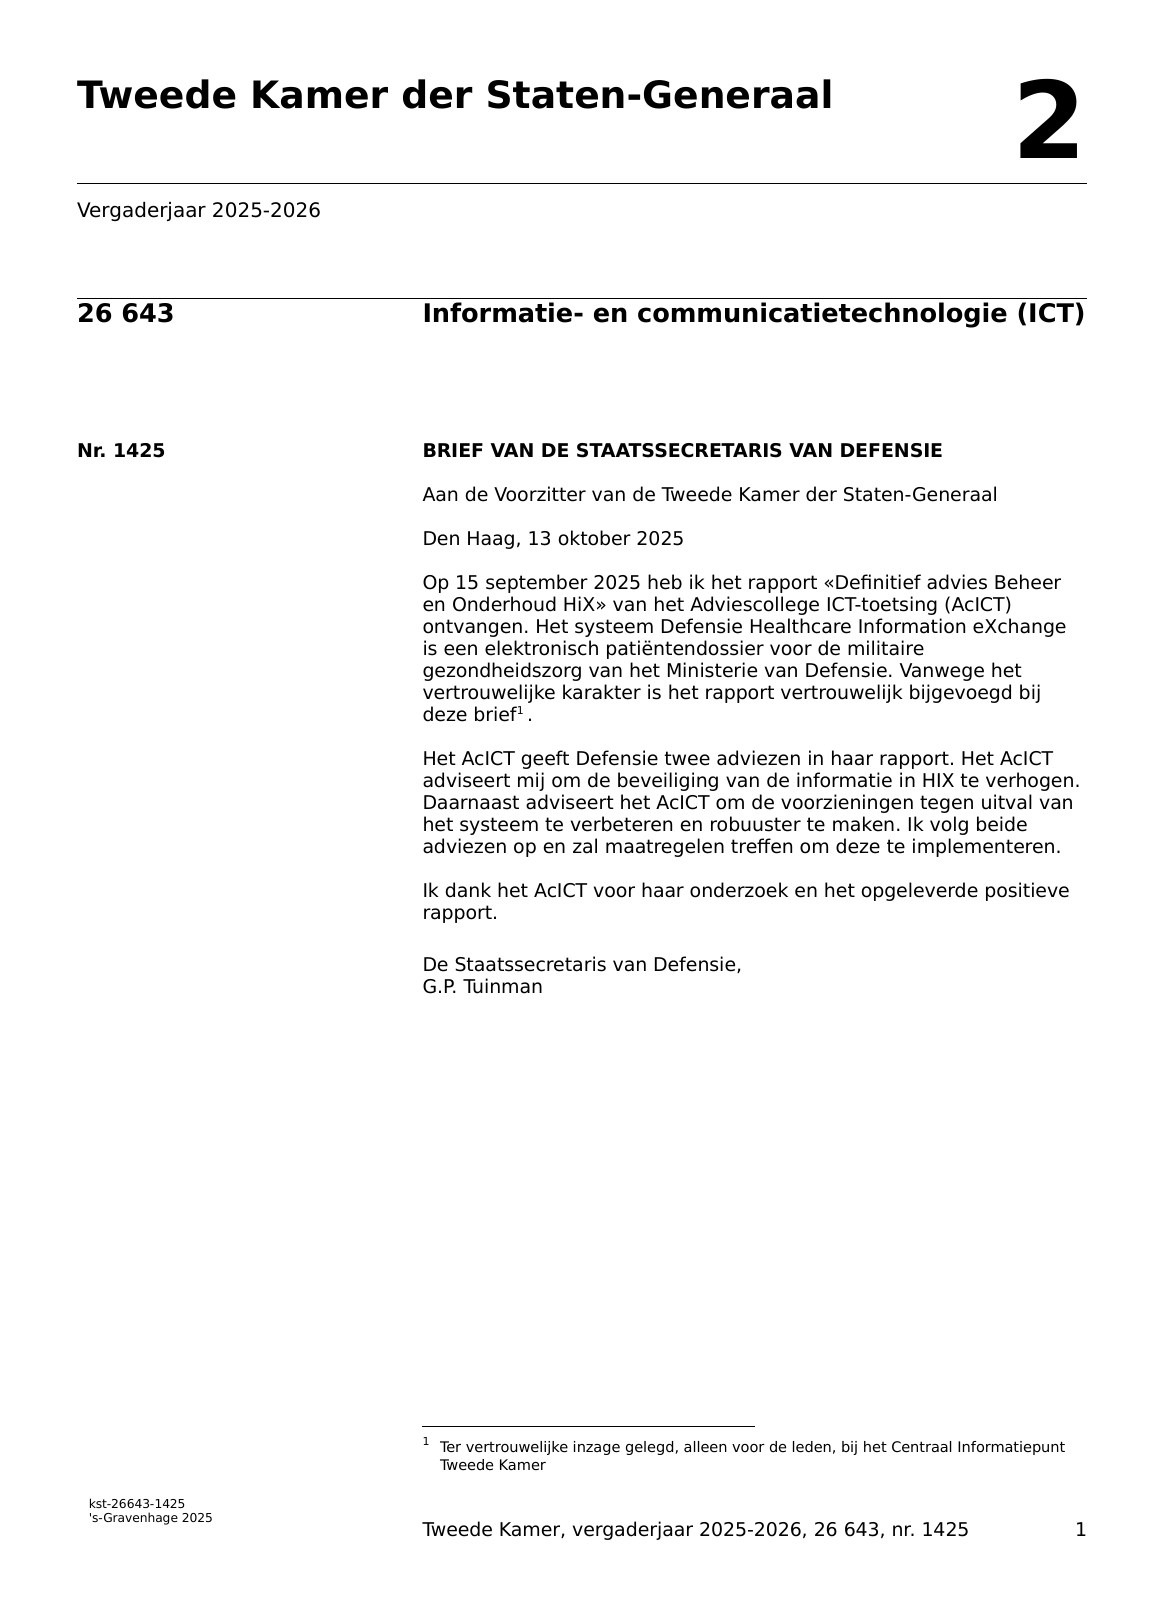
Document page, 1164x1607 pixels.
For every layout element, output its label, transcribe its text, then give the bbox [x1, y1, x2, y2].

table_cell Vergaderjaar 2025-2026 [77, 184, 1087, 298]
text Ik dank het AcICT voor haar onderzoek en het opgeleverde positieve rapport. [422, 880, 1087, 924]
text Ter vertrouwelijke inzage gelegd, alleen voor de leden, bij het Centraal Informatiepunt Tweede Kamer [422, 1435, 1087, 1474]
text Op 15 september 2025 heb ik het rapport «Definitief advies Beheer en Onderhoud HiX» van het Adviescollege ICT-toetsing (AcICT) ontvangen. Het systeem Defensie Healthcare Information eXchange is een elektronisch patiëntendossier voor de militaire gezondheidszorg van het Ministerie van Defensie. Vanwege het vertrouwelijke karakter is het rapport vertrouwelijk bijgevoegd bij deze brief. [422, 572, 1087, 726]
table_header Tweede Kamer der Staten-Generaal [77, 59, 886, 183]
text kst-26643-1425 [88, 1497, 323, 1511]
table_header 2 [886, 59, 1087, 183]
text 's-Gravenhage 2025 [88, 1511, 323, 1525]
text Den Haag, 13 oktober 2025 [422, 528, 1087, 550]
text Het AcICT geeft Defensie twee adviezen in haar rapport. Het AcICT adviseert mij om de beveiliging van de informatie in HIX te verhogen. Daarnaast adviseert het AcICT om de voorzieningen tegen uitval van het systeem te verbeteren en robuuster te maken. Ik volg beide adviezen op en zal maatregelen treffen om deze te implementeren. [422, 748, 1087, 858]
subtitle 26 643 Informatie- en communicatietechnologie (ICT) [77, 299, 1087, 329]
subtitle Nr. 1425 BRIEF VAN DE STAATSSECRETARIS VAN DEFENSIE [77, 440, 1087, 462]
text De Staatssecretaris van Defensie, G.P. Tuinman [422, 954, 1087, 998]
text Aan de Voorzitter van de Tweede Kamer der Staten-Generaal [422, 484, 1087, 506]
